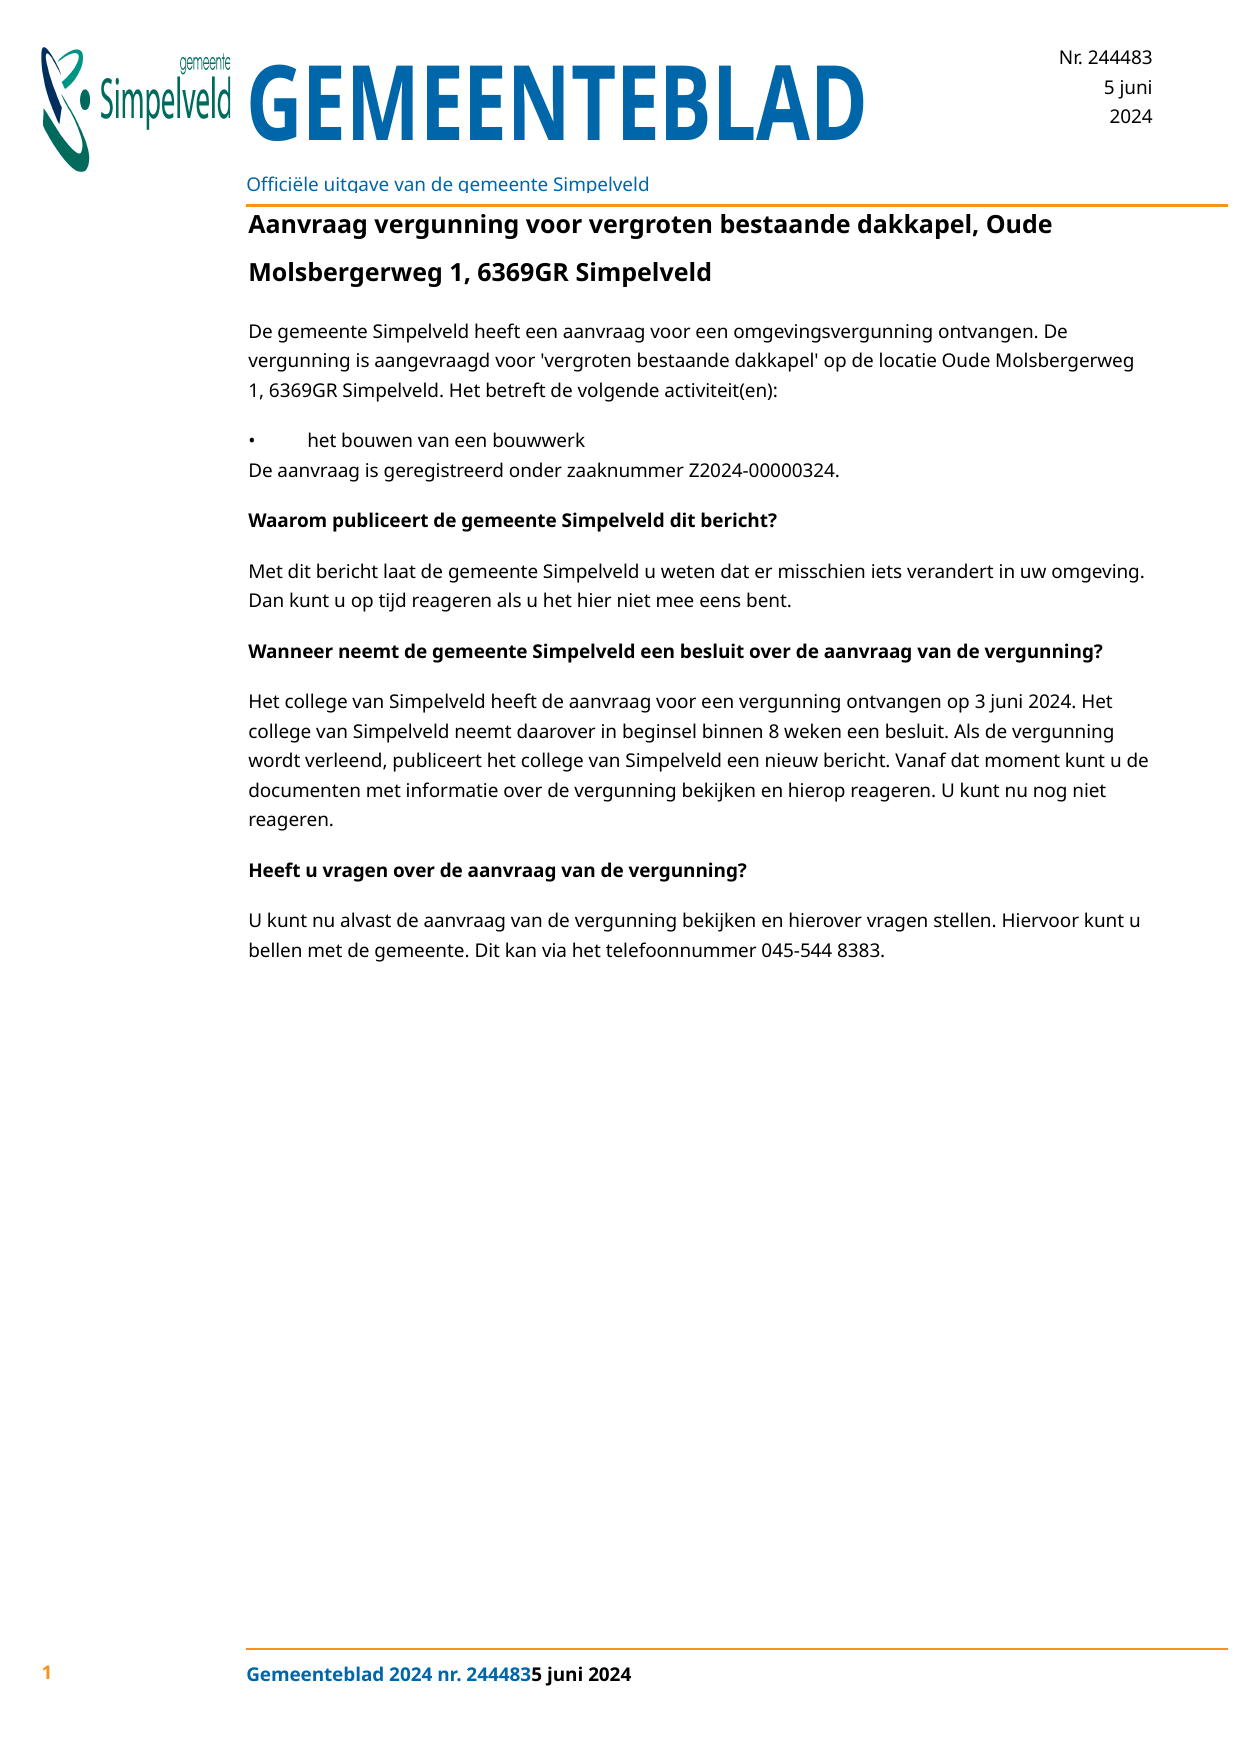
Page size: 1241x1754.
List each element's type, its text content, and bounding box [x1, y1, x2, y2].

text Waarom publiceert de gemeente Simpelveld dit bericht? [248, 507, 1152, 533]
text De gemeente Simpelveld heeft een aanvraag voor een omgevingsvergunning ontvangen. De vergunning is aangevraagd voor 'vergroten bestaande dakkapel' op de locatie Oude Molsbergerweg 1, 6369GR Simpelveld. Het betreft de volgende activiteit(en): [248, 318, 1152, 403]
text De aanvraag is geregistreerd onder zaaknummer Z2024-00000324. [248, 457, 1152, 483]
text Wanneer neemt de gemeente Simpelveld een besluit over de aanvraag van de vergunning? [248, 638, 1152, 664]
text Het college van Simpelveld heeft de aanvraag voor een vergunning ontvangen op 3 juni 2024. Het college van Simpelveld neemt daarover in beginsel binnen 8 weken een besluit. Als de vergunning wordt verleend, publiceert het college van Simpelveld een nieuw bericht. Vanaf dat moment kunt u de documenten met informatie over de vergunning bekijken en hierop reageren. U kunt nu nog niet reageren. [248, 688, 1152, 832]
text Met dit bericht laat de gemeente Simpelveld u weten dat er misschien iets verandert in uw omgeving. Dan kunt u op tijd reageren als u het hier niet mee eens bent. [248, 558, 1152, 613]
picture [41, 47, 231, 172]
text Aanvraag vergunning voor vergroten bestaande dakkapel, Oude Molsbergerweg 1, 6369GR Simpelveld [248, 207, 1152, 288]
text Heeft u vragen over de aanvraag van de vergunning? [248, 857, 1152, 883]
list het bouwen van een bouwwerk [248, 427, 1152, 453]
text U kunt nu alvast de aanvraag van de vergunning bekijken en hierover vragen stellen. Hiervoor kunt u bellen met de gemeente. Dit kan via het telefoonnummer 045-544 8383. [248, 907, 1152, 963]
